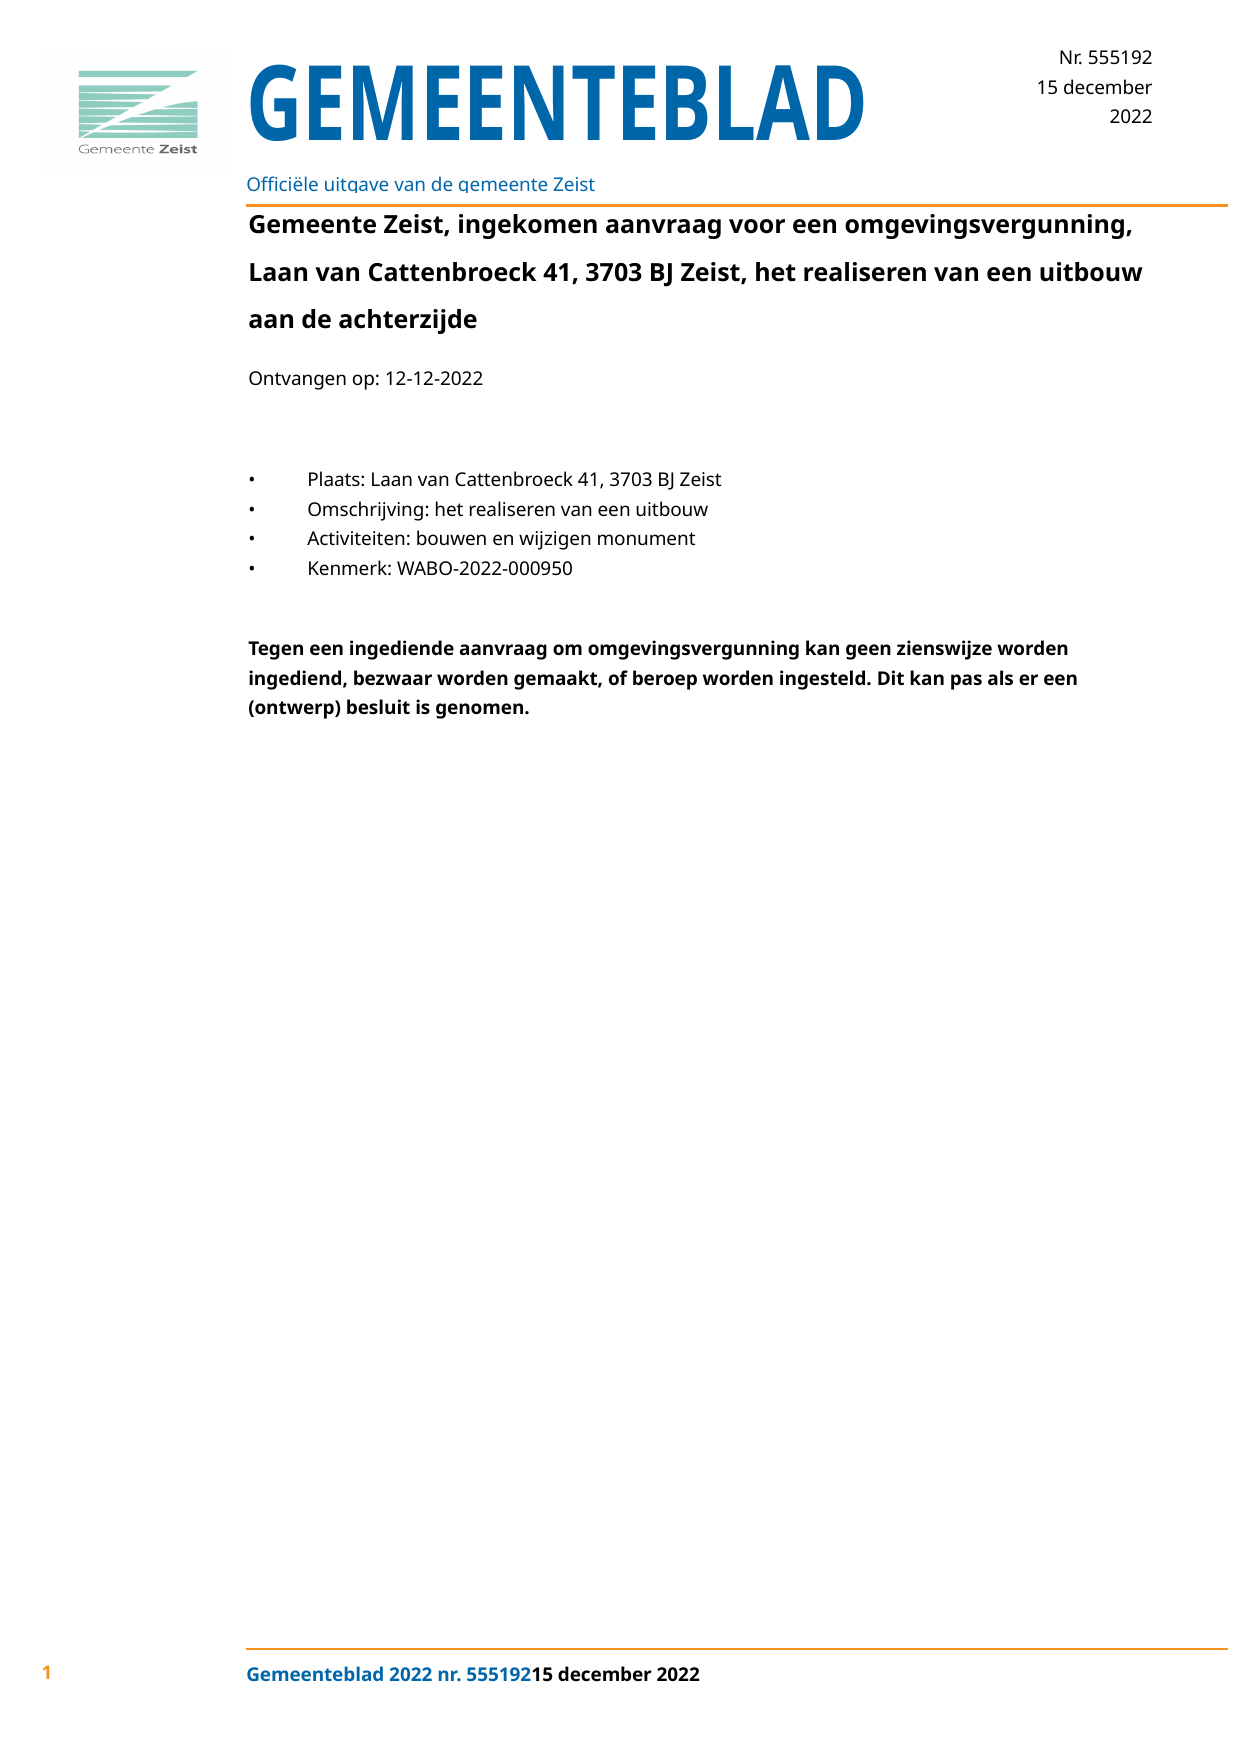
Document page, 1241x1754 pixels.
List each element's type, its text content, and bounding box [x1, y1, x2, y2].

text Tegen een ingediende aanvraag om omgevingsvergunning kan geen zienswijze worden ingediend, bezwaar worden gemaakt, of beroep worden ingesteld. Dit kan pas als er een (ontwerp) besluit is genomen. [248, 635, 1152, 720]
text Ontvangen op: 12-12-2022 [248, 366, 1152, 391]
list Plaats: Laan van Cattenbroeck 41, 3703 BJ Zeist [248, 466, 1152, 492]
list Activiteiten: bouwen en wijzigen monument [248, 526, 1152, 551]
picture [41, 47, 231, 172]
text Gemeente Zeist, ingekomen aanvraag voor een omgevingsvergunning, Laan van Cattenbroeck 41, 3703 BJ Zeist, het realiseren van een uitbouw aan de achterzijde [248, 207, 1152, 336]
list Kenmerk: WABO-2022-000950 [248, 555, 1152, 581]
list Omschrijving: het realiseren van een uitbouw [248, 496, 1152, 522]
